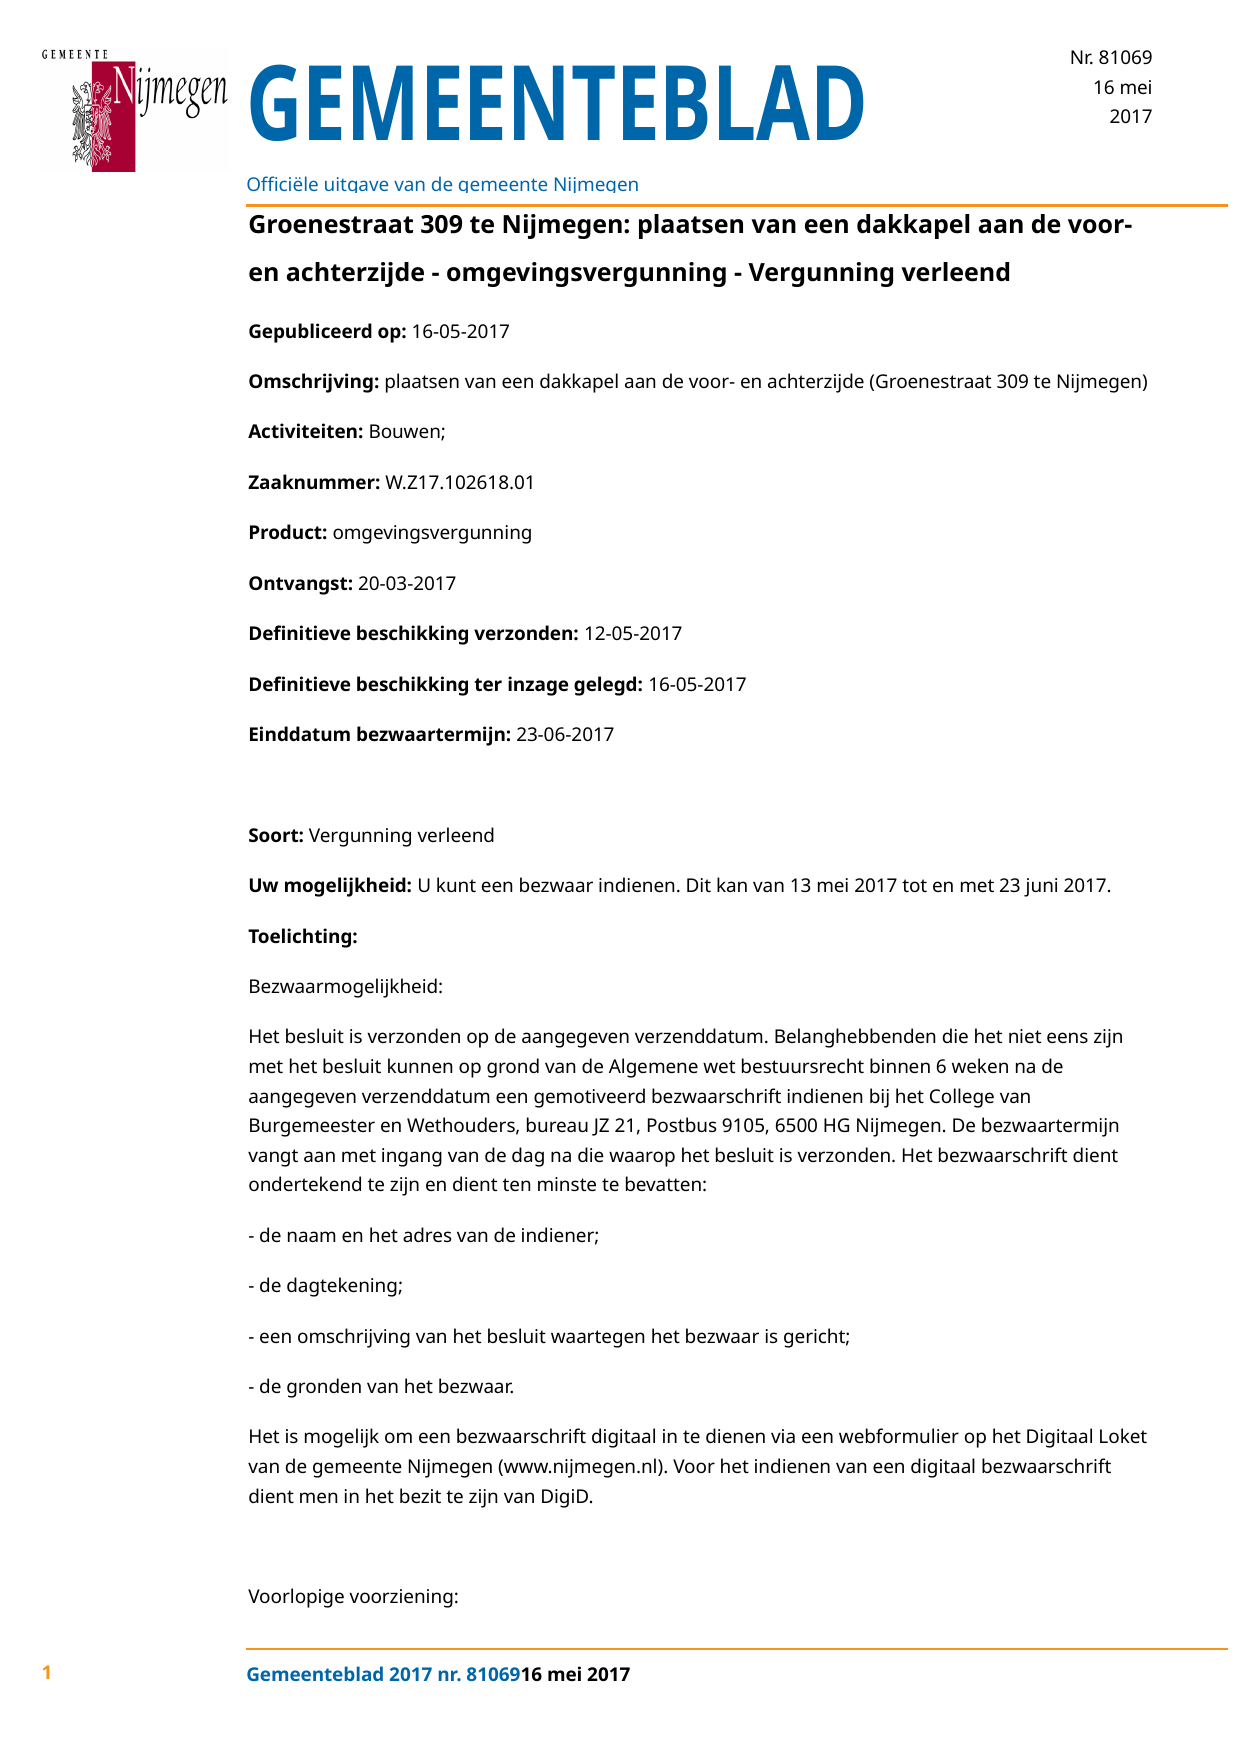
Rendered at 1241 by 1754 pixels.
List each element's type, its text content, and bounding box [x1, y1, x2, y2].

text Ontvangst: 20-03-2017 [248, 570, 1152, 596]
text - een omschrijving van het besluit waartegen het bezwaar is gericht; [248, 1323, 1152, 1349]
text - de dagtekening; [248, 1272, 1152, 1298]
text Het besluit is verzonden op de aangegeven verzenddatum. Belanghebbenden die het niet eens zijn met het besluit kunnen op grond van de Algemene wet bestuursrecht binnen 6 weken na de aangegeven verzenddatum een gemotiveerd bezwaarschrift indienen bij het College van Burgemeester en Wethouders, bureau JZ 21, Postbus 9105, 6500 HG Nijmegen. De bezwaartermijn vangt aan met ingang van de dag na die waarop het besluit is verzonden. Het bezwaarschrift dient ondertekend te zijn en dient ten minste te bevatten: [248, 1024, 1152, 1197]
text Definitieve beschikking ter inzage gelegd: 16-05-2017 [248, 671, 1152, 697]
text - de gronden van het bezwaar. [248, 1373, 1152, 1399]
text Bezwaarmogelijkheid: [248, 973, 1152, 999]
text Het is mogelijk om een bezwaarschrift digitaal in te dienen via een webformulier op het Digitaal Loket van de gemeente Nijmegen (www.nijmegen.nl). Voor het indienen van een digitaal bezwaarschrift dient men in het bezit te zijn van DigiD. [248, 1424, 1152, 1509]
text Omschrijving: plaatsen van een dakkapel aan de voor- en achterzijde (Groenestraat 309 te Nijmegen) [248, 368, 1152, 394]
text Voorlopige voorziening: [248, 1584, 1152, 1609]
text - de naam en het adres van de indiener; [248, 1222, 1152, 1248]
picture [41, 47, 231, 172]
text Uw mogelijkheid: U kunt een bezwaar indienen. Dit kan van 13 mei 2017 tot en met 23 juni 2017. [248, 872, 1152, 898]
text Gepubliceerd op: 16-05-2017 [248, 318, 1152, 344]
text Groenestraat 309 te Nijmegen: plaatsen van een dakkapel aan de voor- en achterzijde - omgevingsvergunning - Vergunning verleend [248, 207, 1152, 288]
text Einddatum bezwaartermijn: 23-06-2017 [248, 721, 1152, 747]
text Toelichting: [248, 923, 1152, 949]
text Definitieve beschikking verzonden: 12-05-2017 [248, 620, 1152, 646]
text Zaaknummer: W.Z17.102618.01 [248, 469, 1152, 495]
text Product: omgevingsvergunning [248, 519, 1152, 545]
text Soort: Vergunning verleend [248, 822, 1152, 848]
text Activiteiten: Bouwen; [248, 419, 1152, 444]
